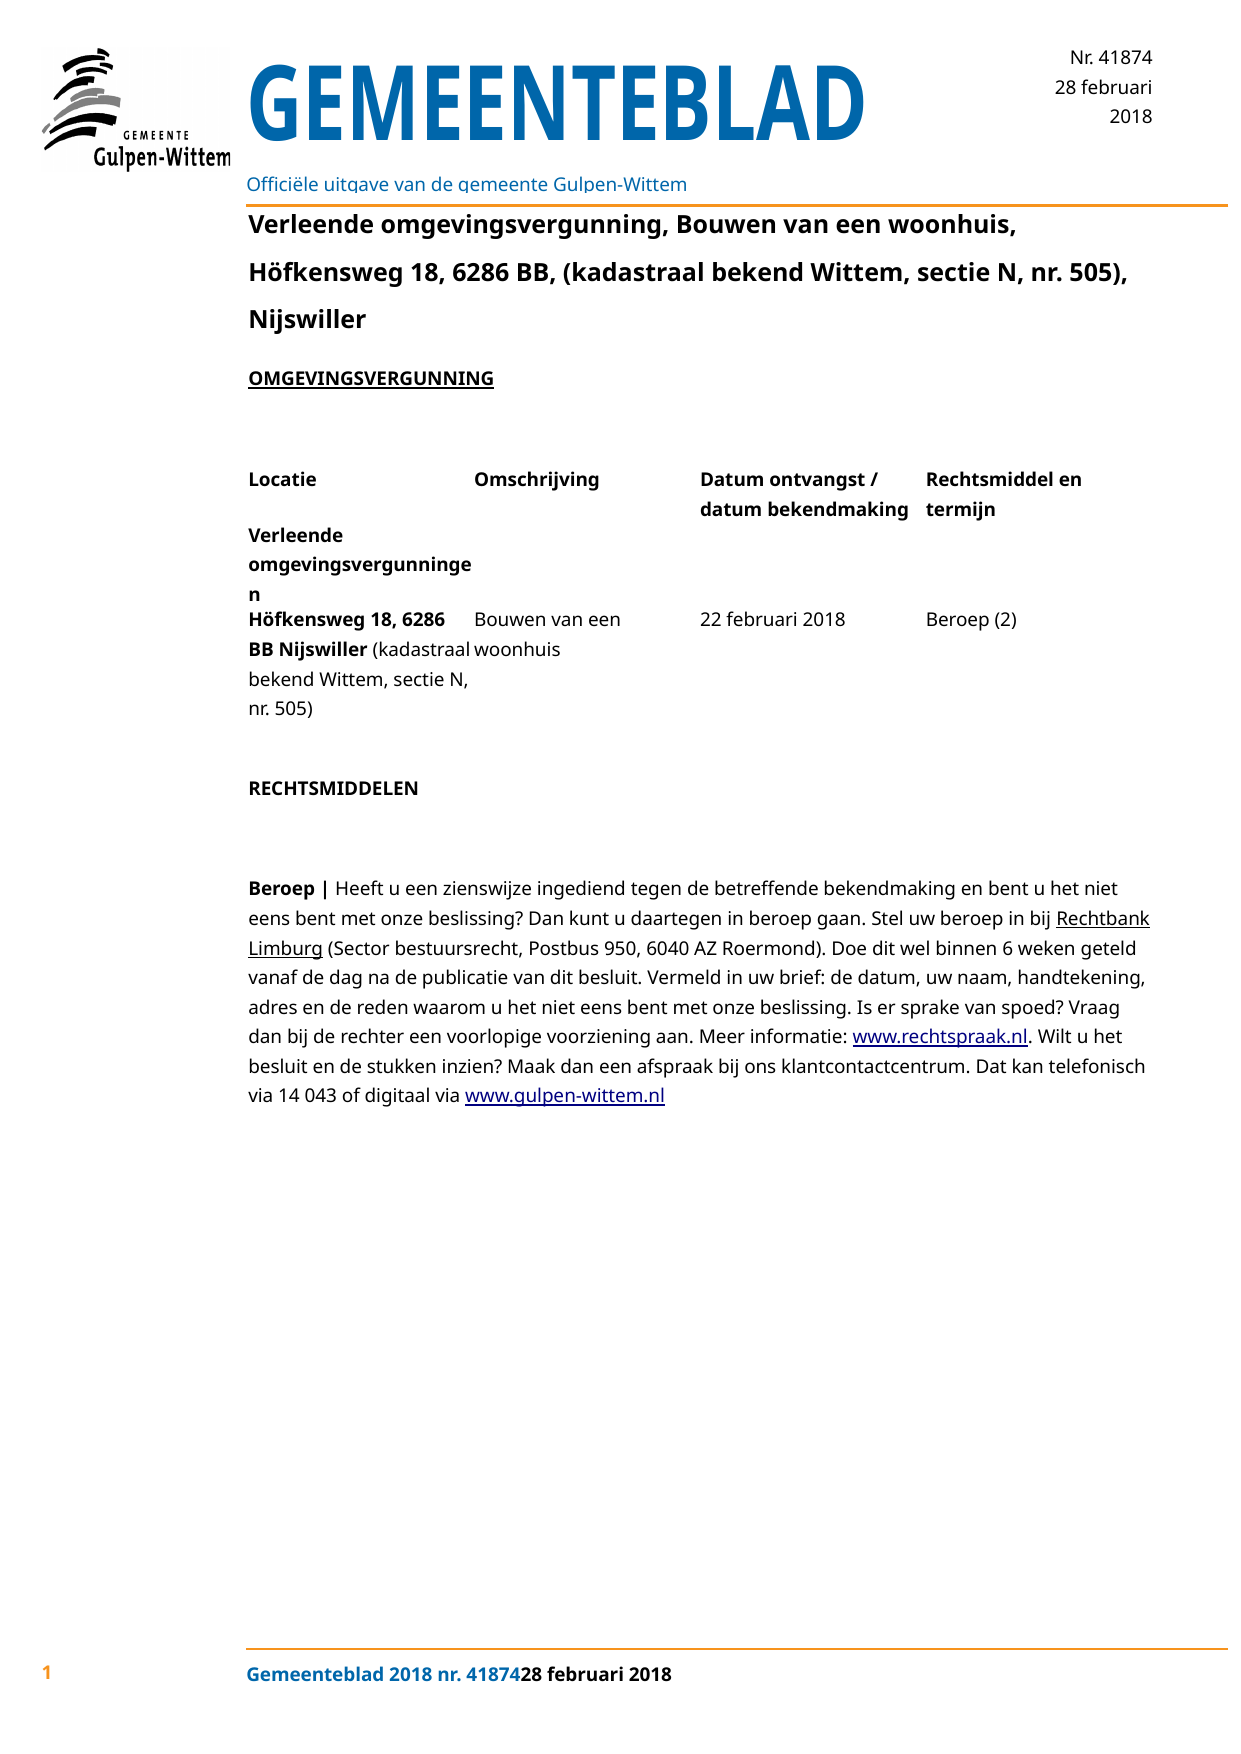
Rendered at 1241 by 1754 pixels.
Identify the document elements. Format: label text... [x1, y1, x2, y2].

table_cell [700, 522, 926, 607]
table_header Rechtsmiddel en termijn [926, 466, 1152, 522]
table_cell Beroep (2) [926, 607, 1152, 721]
text OMGEVINGSVERGUNNING [248, 366, 1152, 391]
table_header Datum ontvangst / datum bekendmaking [700, 466, 926, 522]
text Beroep | Heeft u een zienswijze ingediend tegen de betreffende bekendmaking en bent u het niet eens bent met onze beslissing? Dan kunt u daartegen in beroep gaan. Stel uw beroep in bij Rechtbank Limburg (Sector bestuursrecht, Postbus 950, 6040 AZ Roermond). Doe dit wel binnen 6 weken geteld vanaf de dag na de publicatie van dit besluit. Vermeld in uw brief: de datum, uw naam, handtekening, adres en de reden waarom u het niet eens bent met onze beslissing. Is er sprake van spoed? Vraag dan bij de rechter een voorlopige voorziening aan. Meer informatie: www.rechtspraak.nl. Wilt u het besluit en de stukken inzien? Maak dan een afspraak bij ons klantcontactcentrum. Dat kan telefonisch via 14 043 of digitaal via www.gulpen-wittem.nl [248, 876, 1152, 1108]
text RECHTSMIDDELEN [248, 775, 1152, 801]
table_cell Bouwen van een woonhuis [474, 607, 700, 721]
picture [41, 47, 231, 172]
text Verleende omgevingsvergunning, Bouwen van een woonhuis, Höfkensweg 18, 6286 BB, (kadastraal bekend Wittem, sectie N, nr. 505), Nijswiller [248, 207, 1152, 336]
table_cell [474, 522, 700, 607]
table_cell [926, 522, 1152, 607]
table_cell Höfkensweg 18, 6286 BB Nijswiller (kadastraal bekend Wittem, sectie N, nr. 505) [248, 607, 474, 721]
table_header Omschrijving [474, 466, 700, 522]
table_header Locatie [248, 466, 474, 522]
table_cell 22 februari 2018 [700, 607, 926, 721]
table_cell Verleende omgevingsvergunningen [248, 522, 474, 607]
